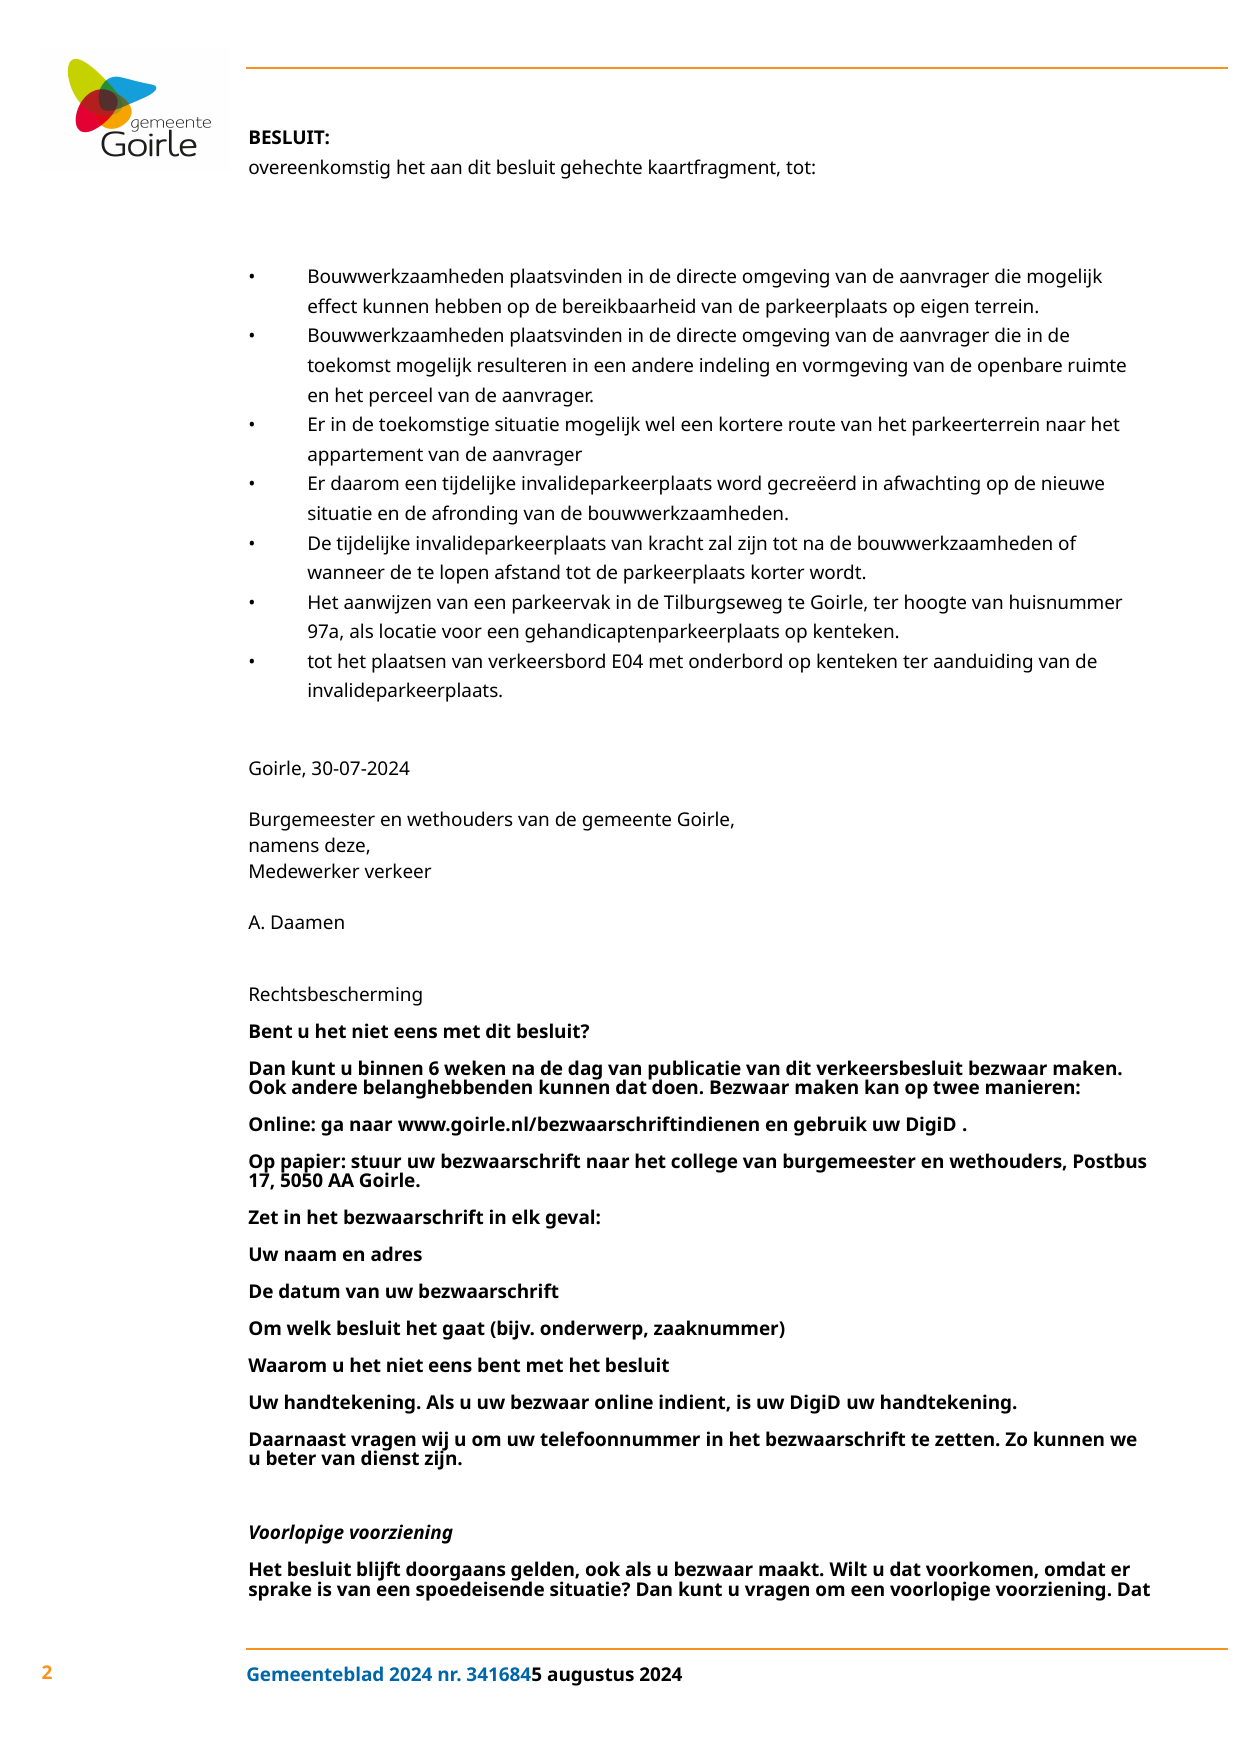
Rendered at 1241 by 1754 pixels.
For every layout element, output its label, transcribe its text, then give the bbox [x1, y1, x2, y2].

list tot het plaatsen van verkeersbord E04 met onderbord op kenteken ter aanduiding van de invalideparkeerplaats. [248, 648, 1152, 703]
text Uw handtekening. Als u uw bezwaar online indient, is uw DigiD uw handtekening. [248, 1394, 1152, 1413]
text Dan kunt u binnen 6 weken na de dag van publicatie van dit verkeersbesluit bezwaar maken. Ook andere belanghebbenden kunnen dat doen. Bezwaar maken kan op twee manieren: [248, 1060, 1152, 1098]
text Burgemeester en wethouders van de gemeente Goirle, [248, 807, 1152, 832]
text BESLUIT: [248, 124, 1152, 150]
text overeenkomstig het aan dit besluit gehechte kaartfragment, tot: [248, 154, 1152, 180]
text Het besluit blijft doorgaans gelden, ook als u bezwaar maakt. Wilt u dat voorkomen, omdat er sprake is van een spoedeisende situatie? Dan kunt u vragen om een voorlopige voorziening. Dat [248, 1561, 1152, 1600]
text Online: ga naar www.goirle.nl/bezwaarschriftindienen en gebruik uw DigiD . [248, 1116, 1152, 1135]
text Waarom u het niet eens bent met het besluit [248, 1357, 1152, 1376]
list Er daarom een tijdelijke invalideparkeerplaats word gecreëerd in afwachting op de nieuwe situatie en de afronding van de bouwwerkzaamheden. [248, 471, 1152, 526]
list Er in de toekomstige situatie mogelijk wel een kortere route van het parkeerterrein naar het appartement van de aanvrager [248, 411, 1152, 467]
text A. Daamen [248, 909, 1152, 935]
text namens deze, [248, 832, 1152, 858]
text Zet in het bezwaarschrift in elk geval: [248, 1209, 1152, 1228]
list Bouwwerkzaamheden plaatsvinden in de directe omgeving van de aanvrager die in de toekomst mogelijk resulteren in een andere indeling en vormgeving van de openbare ruimte en het perceel van de aanvrager. [248, 323, 1152, 408]
text Bent u het niet eens met dit besluit? [248, 1023, 1152, 1042]
text Rechtsbescherming [248, 986, 1152, 1005]
text Uw naam en adres [248, 1246, 1152, 1266]
list Het aanwijzen van een parkeervak in de Tilburgseweg te Goirle, ter hoogte van huisnummer 97a, als locatie voor een gehandicaptenparkeerplaats op kenteken. [248, 589, 1152, 644]
text Goirle, 30-07-2024 [248, 755, 1152, 781]
text Om welk besluit het gaat (bijv. onderwerp, zaaknummer) [248, 1320, 1152, 1339]
picture [41, 47, 231, 172]
text Op papier: stuur uw bezwaarschrift naar het college van burgemeester en wethouders, Postbus 17, 5050 AA Goirle. [248, 1153, 1152, 1192]
text Voorlopige voorziening [248, 1524, 1152, 1544]
list De tijdelijke invalideparkeerplaats van kracht zal zijn tot na de bouwwerkzaamheden of wanneer de te lopen afstand tot de parkeerplaats korter wordt. [248, 530, 1152, 585]
text Daarnaast vragen wij u om uw telefoonnummer in het bezwaarschrift te zetten. Zo kunnen we u beter van dienst zijn. [248, 1431, 1152, 1470]
text De datum van uw bezwaarschrift [248, 1283, 1152, 1302]
list Bouwwerkzaamheden plaatsvinden in de directe omgeving van de aanvrager die mogelijk effect kunnen hebben op de bereikbaarheid van de parkeerplaats op eigen terrein. [248, 263, 1152, 319]
text Medewerker verkeer [248, 858, 1152, 884]
